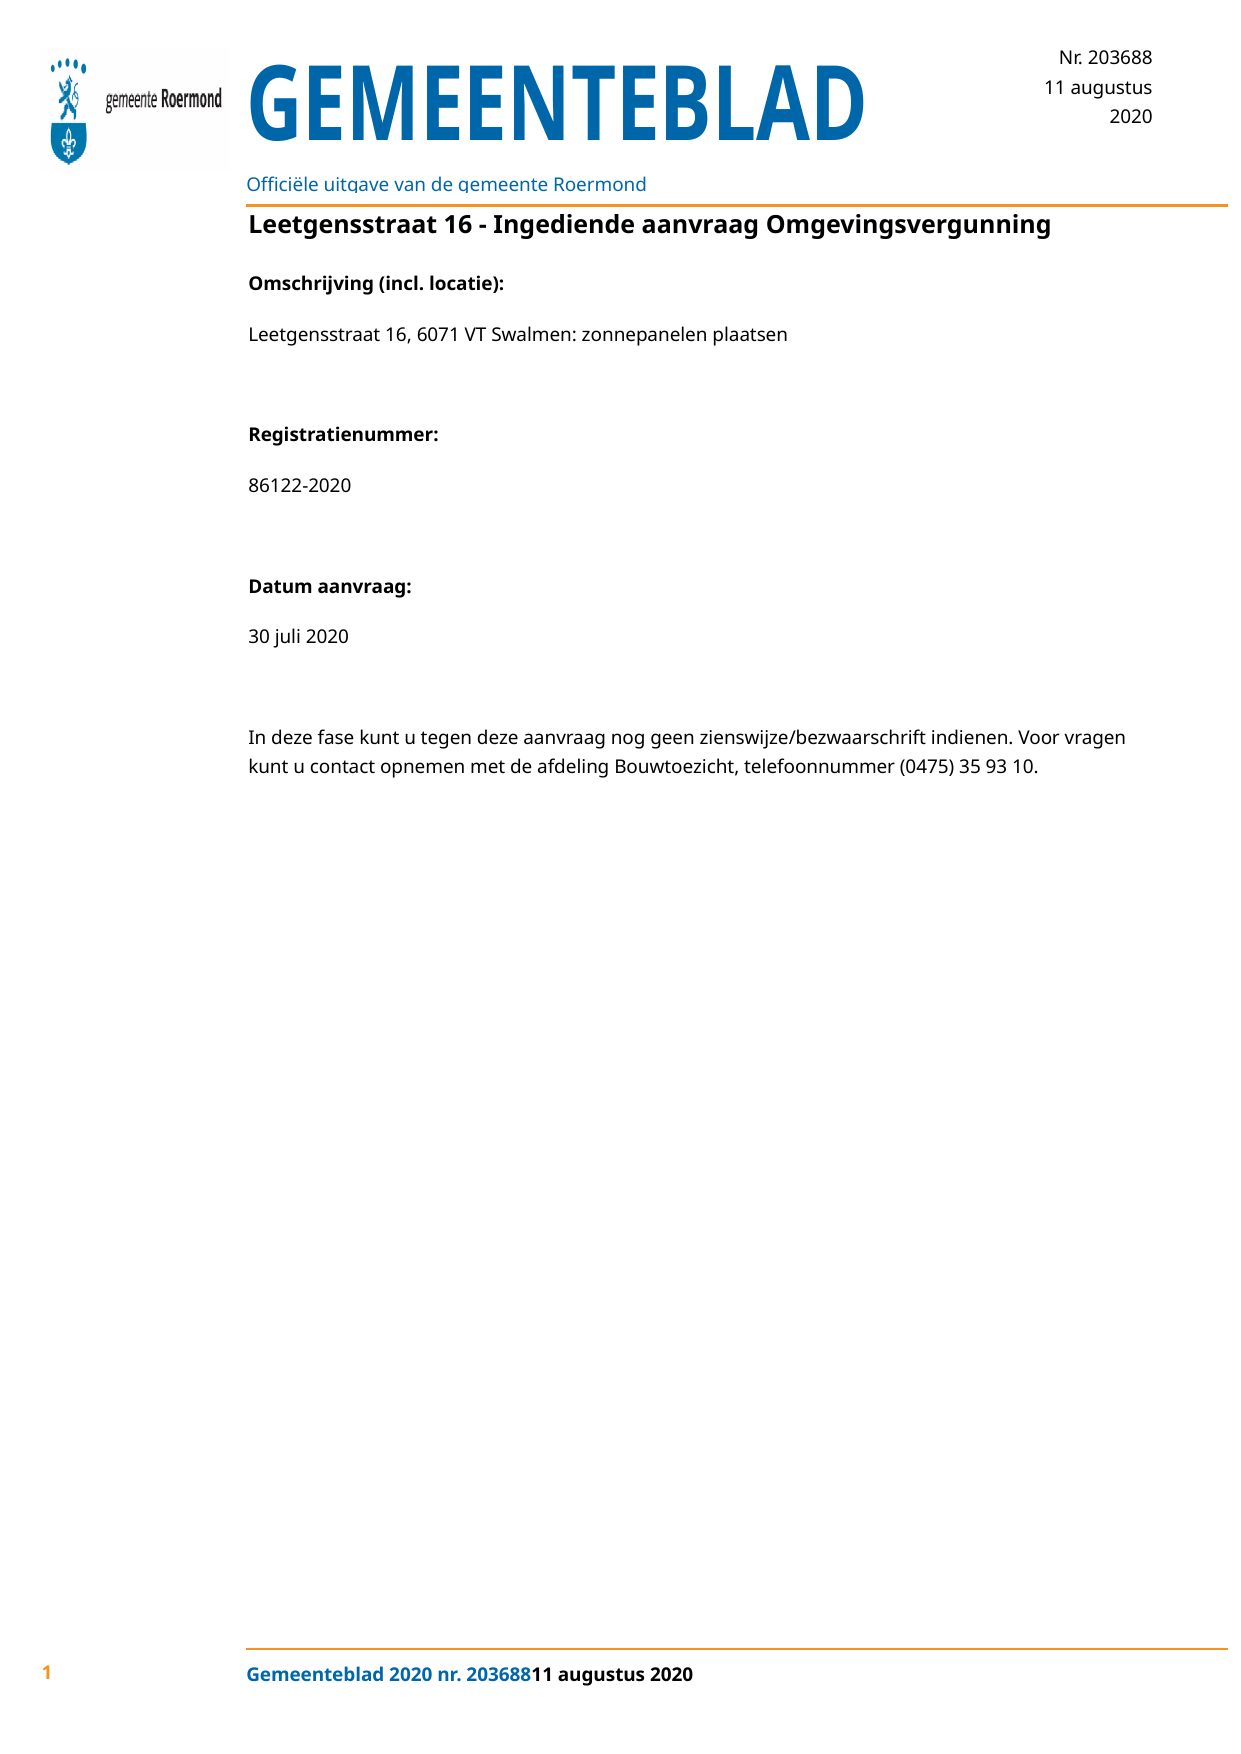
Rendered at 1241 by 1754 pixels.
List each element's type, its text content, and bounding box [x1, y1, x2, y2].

picture [41, 47, 231, 172]
text 30 juli 2020 [248, 623, 1152, 649]
text Leetgensstraat 16 - Ingediende aanvraag Omgevingsvergunning [248, 207, 1152, 241]
text Leetgensstraat 16, 6071 VT Swalmen: zonnepanelen plaatsen [248, 321, 1152, 346]
text Registratienummer: [248, 422, 1152, 447]
text In deze fase kunt u tegen deze aanvraag nog geen zienswijze/bezwaarschrift indienen. Voor vragen kunt u contact opnemen met de afdeling Bouwtoezicht, telefoonnummer (0475) 35 93 10. [248, 724, 1152, 779]
text Datum aanvraag: [248, 573, 1152, 598]
text Omschrijving (incl. locatie): [248, 270, 1152, 296]
text 86122-2020 [248, 472, 1152, 498]
